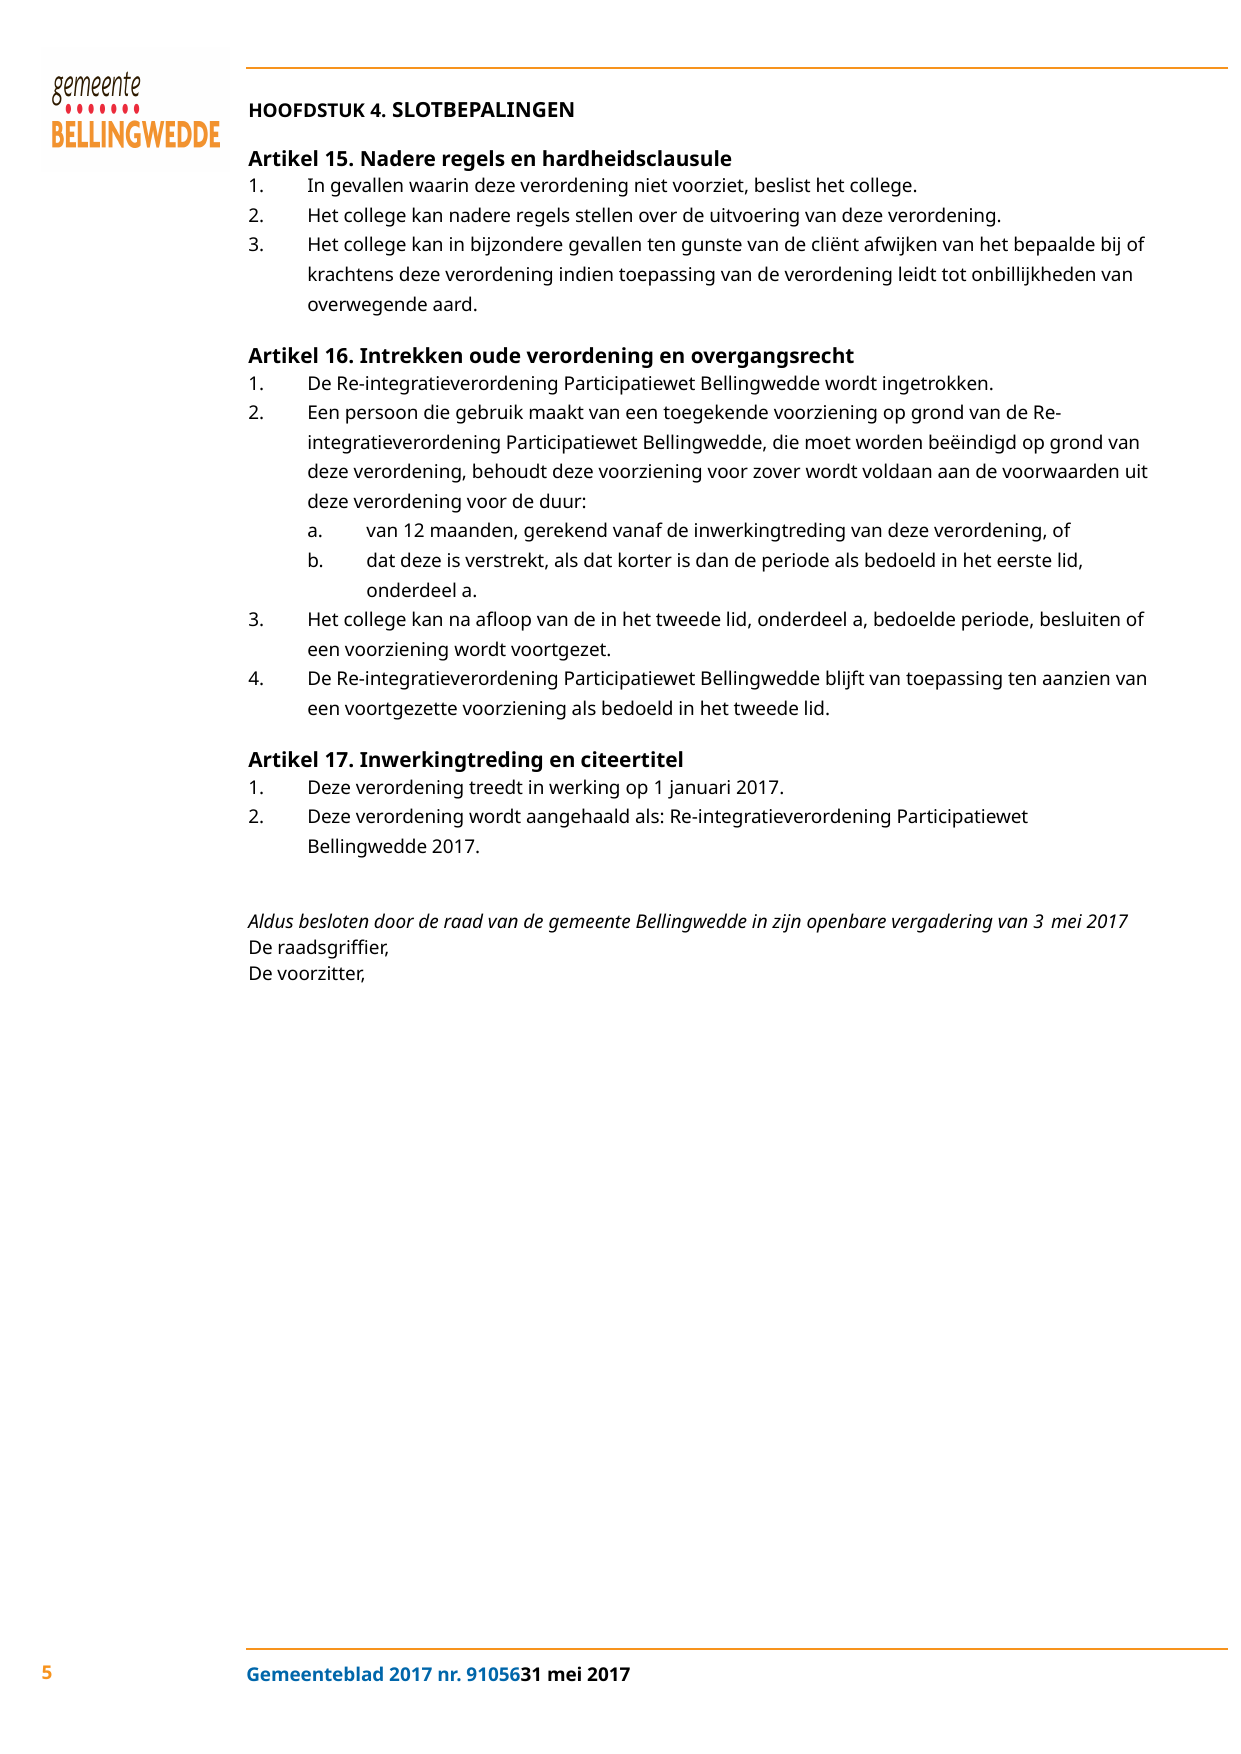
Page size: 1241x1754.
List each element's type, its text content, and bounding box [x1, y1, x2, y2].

list Deze verordening treedt in werking op 1 januari 2017. [248, 774, 1152, 800]
text Artikel 16. Intrekken oude verordening en overgangsrecht [248, 341, 1152, 370]
text Artikel 15. Nadere regels en hardheidsclausule [248, 144, 1152, 172]
text HOOFDSTUK 4. SLOTBEPALINGEN [248, 95, 1152, 123]
list In gevallen waarin deze verordening niet voorziet, beslist het college. [248, 172, 1152, 198]
list van 12 maanden, gerekend vanaf de inwerkingtreding van deze verordening, of [307, 518, 1152, 543]
list dat deze is verstrekt, als dat korter is dan de periode als bedoeld in het eerste lid, onderdeel a. [307, 547, 1152, 602]
list Deze verordening wordt aangehaald als: Re-integratieverordening Participatiewet Bellingwedde 2017. [248, 803, 1152, 859]
list Het college kan in bijzondere gevallen ten gunste van de cliënt afwijken van het bepaalde bij of krachtens deze verordening indien toepassing van de verordening leidt tot onbillijkheden van overwegende aard. [248, 232, 1152, 317]
text Aldus besloten door de raad van de gemeente Bellingwedde in zijn openbare vergadering van 3 mei 2017 [248, 908, 1152, 934]
list De Re-integratieverordening Participatiewet Bellingwedde wordt ingetrokken. [248, 370, 1152, 395]
list Een persoon die gebruik maakt van een toegekende voorziening op grond van de Re-integratieverordening Participatiewet Bellingwedde, die moet worden beëindigd op grond van deze verordening, behoudt deze voorziening voor zover wordt voldaan aan de voorwaarden uit deze verordening voor de duur: [248, 399, 1152, 514]
list De Re-integratieverordening Participatiewet Bellingwedde blijft van toepassing ten aanzien van een voortgezette voorziening als bedoeld in het tweede lid. [248, 666, 1152, 721]
text De raadsgriffier, [248, 934, 1152, 960]
text Artikel 17. Inwerkingtreding en citeertitel [248, 746, 1152, 774]
picture [41, 47, 231, 172]
text De voorzitter, [248, 960, 1152, 986]
list Het college kan nadere regels stellen over de uitvoering van deze verordening. [248, 202, 1152, 228]
list Het college kan na afloop van de in het tweede lid, onderdeel a, bedoelde periode, besluiten of een voorziening wordt voortgezet. [248, 606, 1152, 662]
